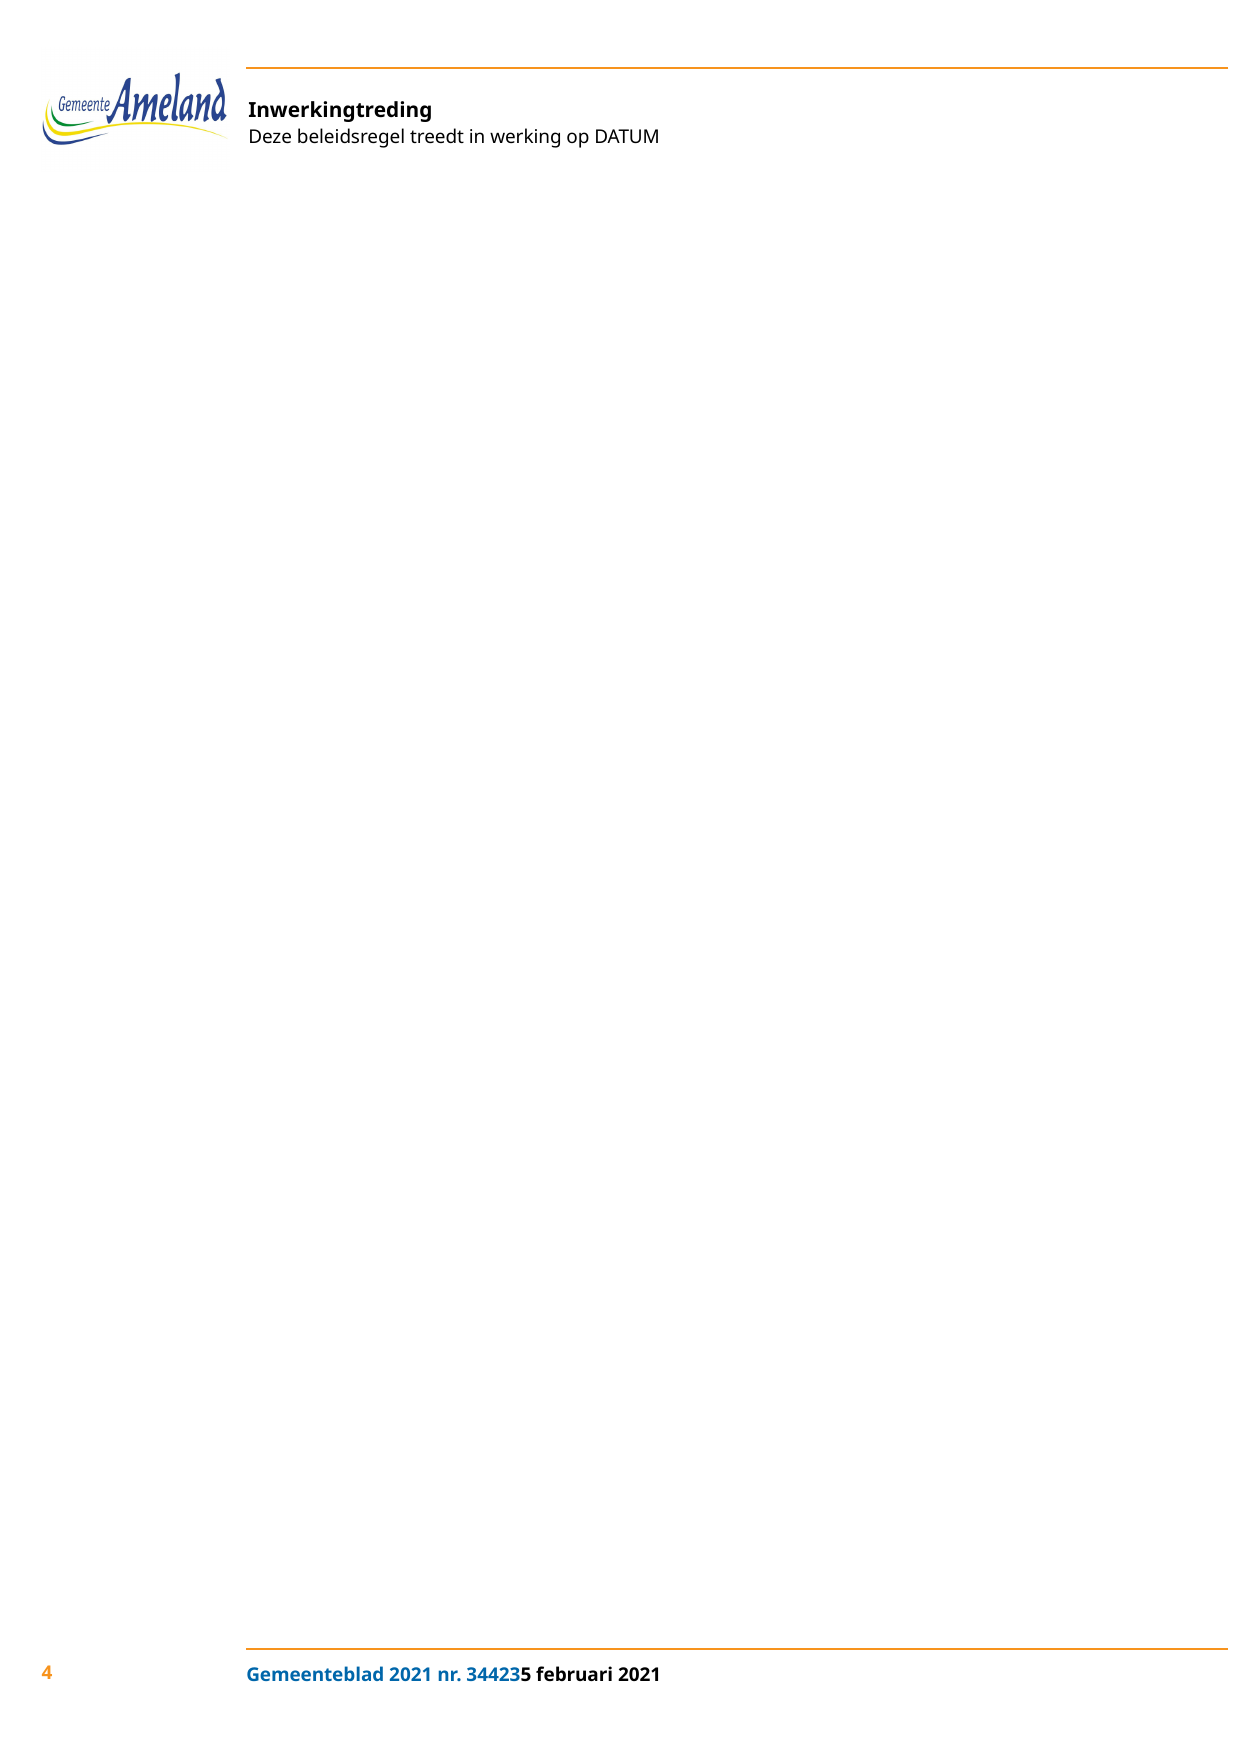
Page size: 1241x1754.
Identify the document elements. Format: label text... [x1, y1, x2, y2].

text Inwerkingtreding [248, 95, 1152, 123]
picture [41, 47, 231, 172]
text Deze beleidsregel treedt in werking op DATUM [248, 123, 1152, 149]
